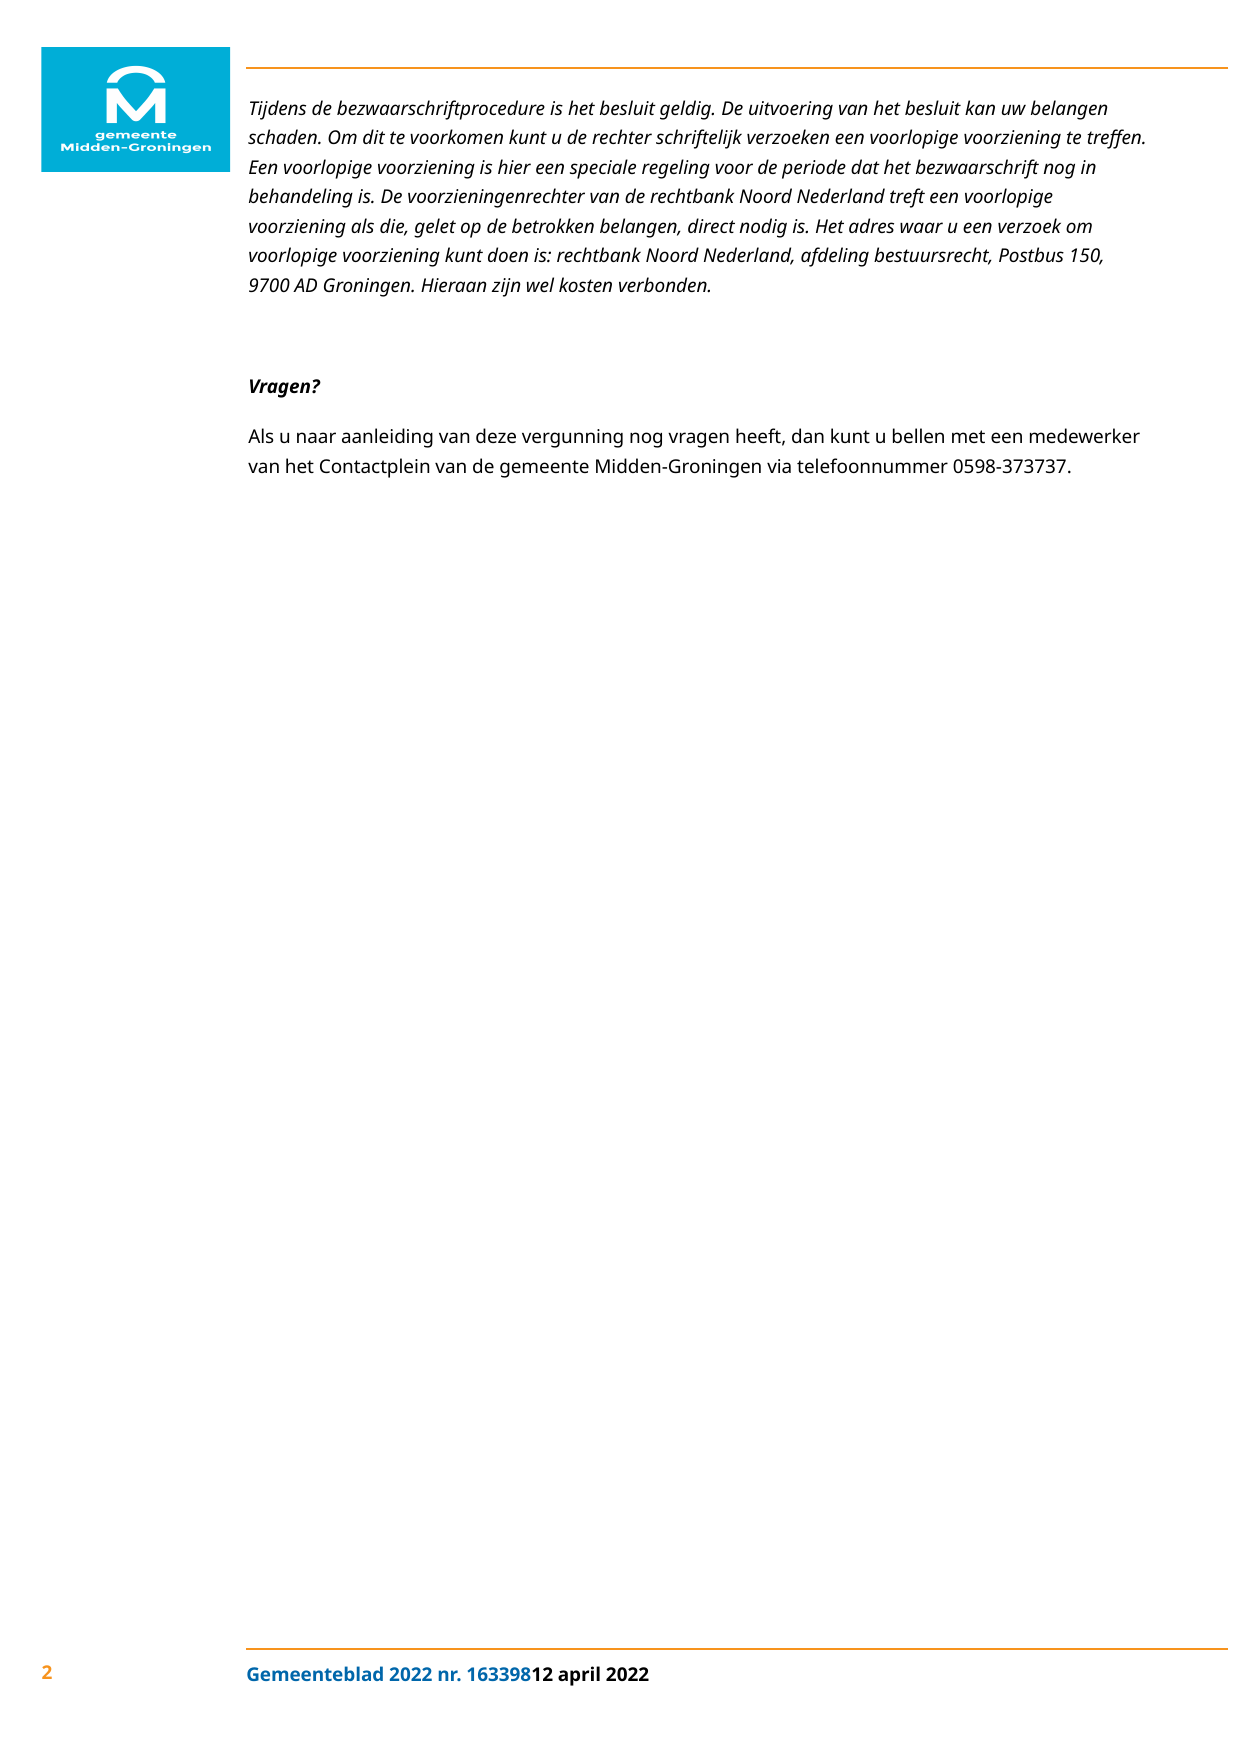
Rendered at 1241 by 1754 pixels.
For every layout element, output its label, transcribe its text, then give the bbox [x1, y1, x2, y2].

text Vragen? [248, 373, 1152, 399]
picture [107, 89, 165, 122]
picture [108, 66, 164, 82]
text Tijdens de bezwaarschriftprocedure is het besluit geldig. De uitvoering van het besluit kan uw belangen schaden. Om dit te voorkomen kunt u de rechter schriftelijk verzoeken een voorlopige voorziening te treffen. Een voorlopige voorziening is hier een speciale regeling voor de periode dat het bezwaarschrift nog in behandeling is. De voorzieningenrechter van de rechtbank Noord Nederland treft een voorlopige voorziening als die, gelet op de betrokken belangen, direct nodig is. Het adres waar u een verzoek om voorlopige voorziening kunt doen is: rechtbank Noord Nederland, afdeling bestuursrecht, Postbus 150, 9700 AD Groningen. Hieraan zijn wel kosten verbonden. [248, 95, 1152, 298]
text Als u naar aanleiding van deze vergunning nog vragen heeft, dan kunt u bellen met een medewerker van het Contactplein van de gemeente Midden-Groningen via telefoonnummer 0598-373737. [248, 423, 1152, 479]
picture [184, 146, 190, 153]
